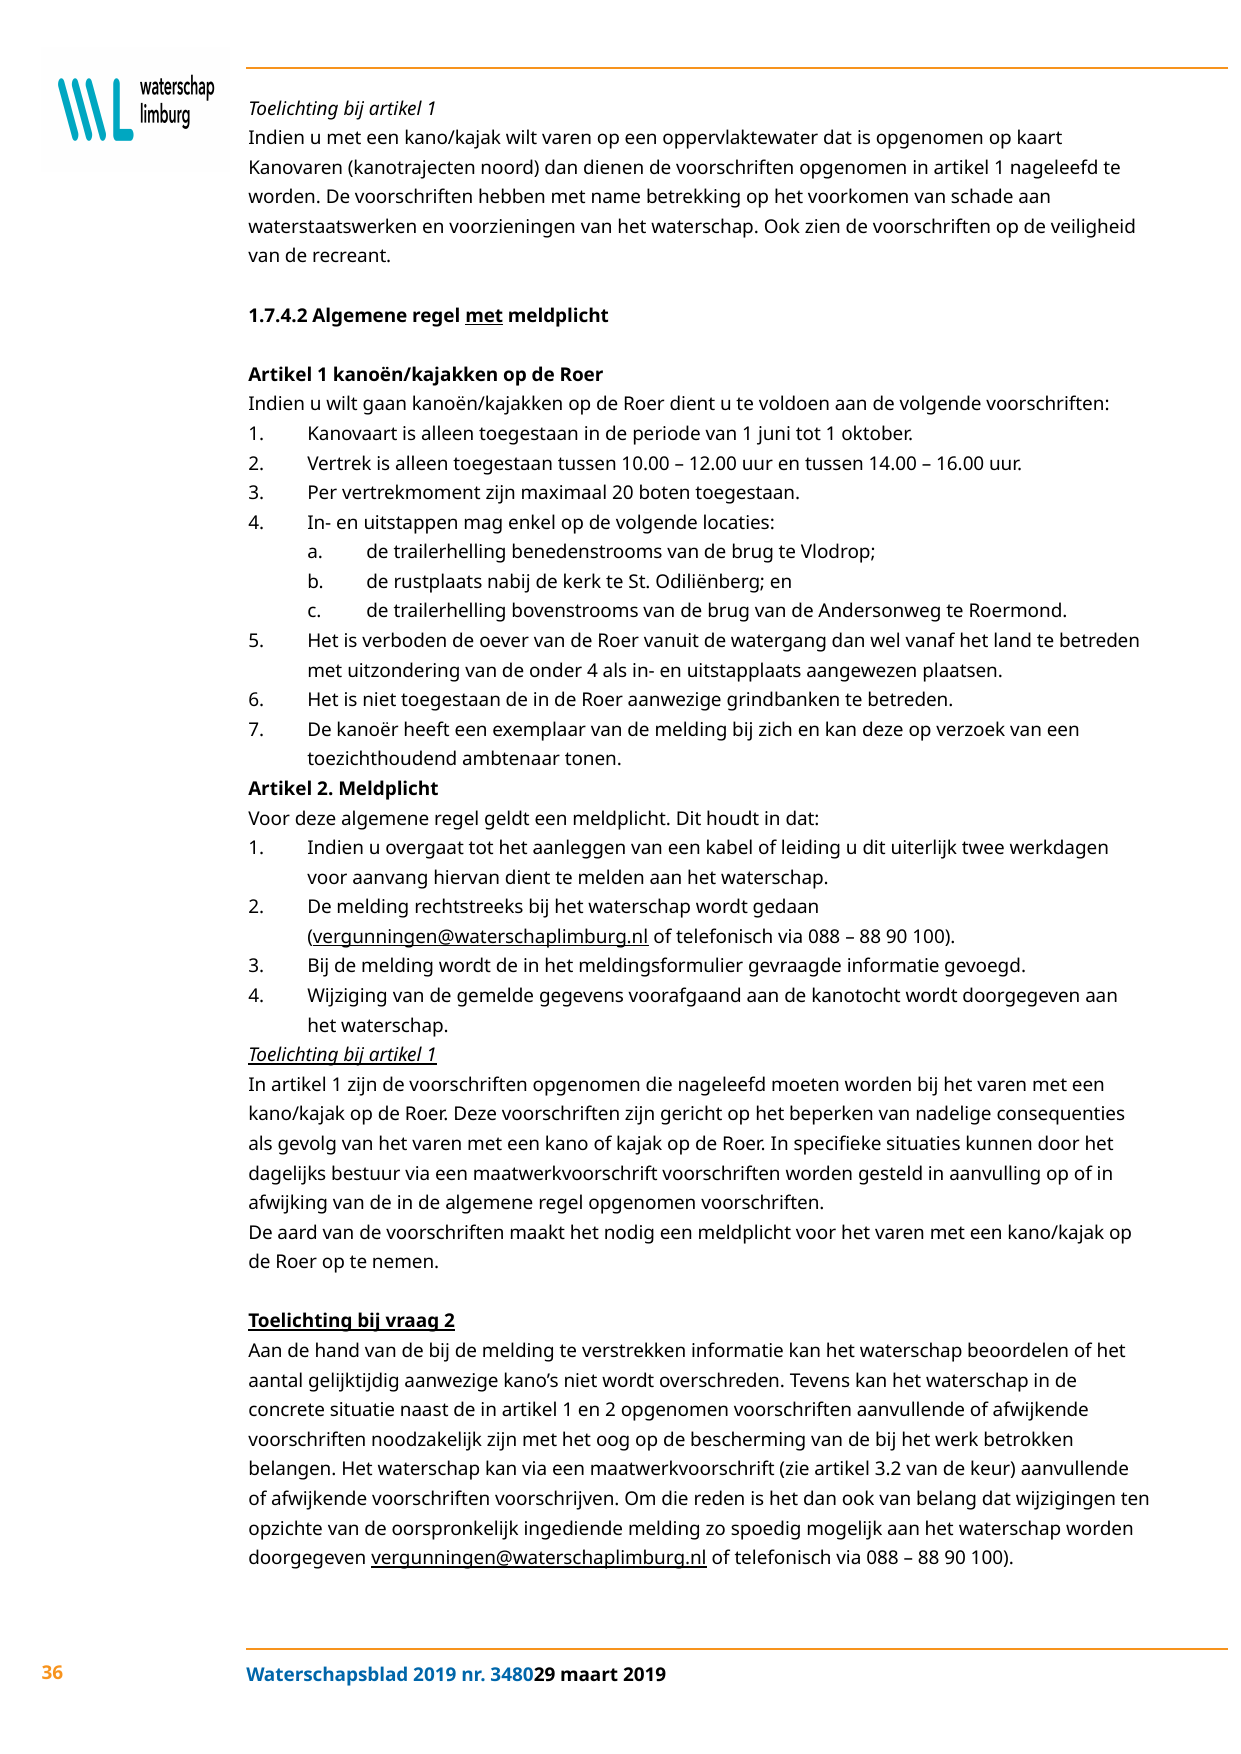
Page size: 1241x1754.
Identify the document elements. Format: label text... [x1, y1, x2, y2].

list De melding rechtstreeks bij het waterschap wordt gedaan (vergunningen@waterschaplimburg.nl of telefonisch via 088 – 88 90 100). [248, 893, 1152, 949]
text Aan de hand van de bij de melding te verstrekken informatie kan het waterschap beoordelen of het aantal gelijktijdig aanwezige kano’s niet wordt overschreden. Tevens kan het waterschap in de concrete situatie naast de in artikel 1 en 2 opgenomen voorschriften aanvullende of afwijkende voorschriften noodzakelijk zijn met het oog op de bescherming van de bij het werk betrokken belangen. Het waterschap kan via een maatwerkvoorschrift (zie artikel 3.2 van de keur) aanvullende of afwijkende voorschriften voorschrijven. Om die reden is het dan ook van belang dat wijzigingen ten opzichte van de oorspronkelijk ingediende melding zo spoedig mogelijk aan het waterschap worden doorgegeven vergunningen@waterschaplimburg.nl of telefonisch via 088 – 88 90 100). [248, 1337, 1152, 1570]
text Indien u met een kano/kajak wilt varen op een oppervlaktewater dat is opgenomen op kaart Kanovaren (kanotrajecten noord) dan dienen de voorschriften opgenomen in artikel 1 nageleefd te worden. De voorschriften hebben met name betrekking op het voorkomen van schade aan waterstaatswerken en voorzieningen van het waterschap. Ook zien de voorschriften op de veiligheid van de recreant. [248, 124, 1152, 268]
list de rustplaats nabij de kerk te St. Odiliënberg; en [307, 568, 1152, 594]
text Artikel 1 kanoën/kajakken op de Roer [248, 361, 1152, 387]
list Indien u overgaat tot het aanleggen van een kabel of leiding u dit uiterlijk twee werkdagen voor aanvang hiervan dient te melden aan het waterschap. [248, 834, 1152, 890]
list Kanovaart is alleen toegestaan in de periode van 1 juni tot 1 oktober. [248, 420, 1152, 446]
text De aard van de voorschriften maakt het nodig een meldplicht voor het varen met een kano/kajak op de Roer op te nemen. [248, 1219, 1152, 1274]
text Toelichting bij artikel 1 [248, 1041, 1152, 1067]
list De kanoër heeft een exemplaar van de melding bij zich en kan deze op verzoek van een toezichthoudend ambtenaar tonen. [248, 716, 1152, 771]
list Bij de melding wordt de in het meldingsformulier gevraagde informatie gevoegd. [248, 953, 1152, 978]
list Wijziging van de gemelde gegevens voorafgaand aan de kanotocht wordt doorgegeven aan het waterschap. [248, 982, 1152, 1038]
text Voor deze algemene regel geldt een meldplicht. Dit houdt in dat: [248, 805, 1152, 831]
text Toelichting bij vraag 2 [248, 1308, 1152, 1333]
text In artikel 1 zijn de voorschriften opgenomen die nageleefd moeten worden bij het varen met een kano/kajak op de Roer. Deze voorschriften zijn gericht op het beperken van nadelige consequenties als gevolg van het varen met een kano of kajak op de Roer. In specifieke situaties kunnen door het dagelijks bestuur via een maatwerkvoorschrift voorschriften worden gesteld in aanvulling op of in afwijking van de in de algemene regel opgenomen voorschriften. [248, 1071, 1152, 1215]
list Het is verboden de oever van de Roer vanuit de watergang dan wel vanaf het land te betreden met uitzondering van de onder 4 als in- en uitstapplaats aangewezen plaatsen. [248, 627, 1152, 683]
text Artikel 2. Meldplicht [248, 775, 1152, 801]
text Indien u wilt gaan kanoën/kajakken op de Roer dient u te voldoen aan de volgende voorschriften: [248, 391, 1152, 416]
text Toelichting bij artikel 1 [248, 95, 1152, 121]
list In- en uitstappen mag enkel op de volgende locaties: [248, 509, 1152, 535]
list Vertrek is alleen toegestaan tussen 10.00 – 12.00 uur en tussen 14.00 – 16.00 uur. [248, 450, 1152, 476]
list de trailerhelling benedenstrooms van de brug te Vlodrop; [307, 538, 1152, 564]
picture [41, 47, 231, 172]
list Per vertrekmoment zijn maximaal 20 boten toegestaan. [248, 479, 1152, 505]
list de trailerhelling bovenstrooms van de brug van de Andersonweg te Roermond. [307, 598, 1152, 623]
list Het is niet toegestaan de in de Roer aanwezige grindbanken te betreden. [248, 686, 1152, 712]
text 1.7.4.2 Algemene regel met meldplicht [248, 302, 1152, 328]
